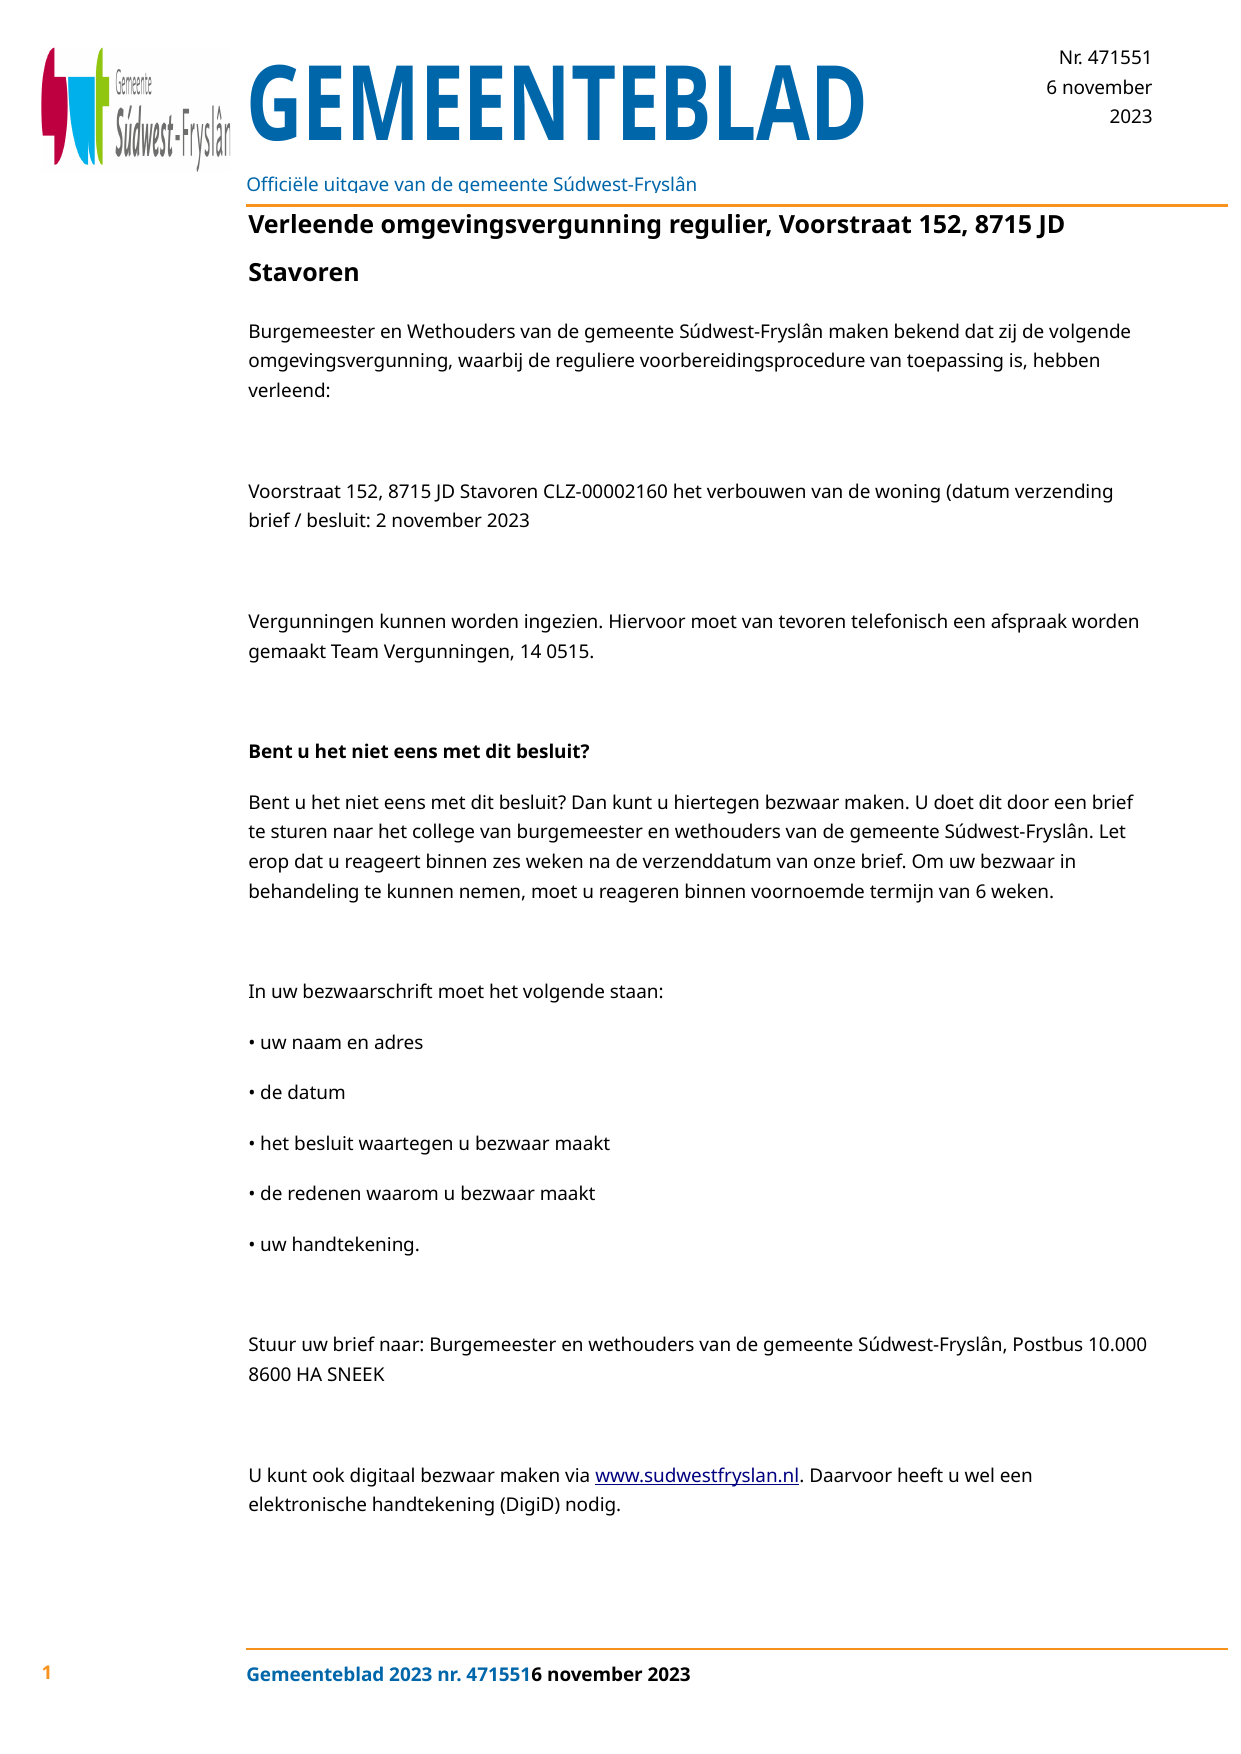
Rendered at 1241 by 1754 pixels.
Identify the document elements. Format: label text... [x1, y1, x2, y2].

text Verleende omgevingsvergunning regulier, Voorstraat 152, 8715 JD Stavoren [248, 207, 1152, 288]
text • de redenen waarom u bezwaar maakt [248, 1180, 1152, 1206]
picture [41, 47, 231, 172]
text In uw bezwaarschrift moet het volgende staan: [248, 979, 1152, 1004]
text Vergunningen kunnen worden ingezien. Hiervoor moet van tevoren telefonisch een afspraak worden gemaakt Team Vergunningen, 14 0515. [248, 608, 1152, 664]
text U kunt ook digitaal bezwaar maken via www.sudwestfryslan.nl. Daarvoor heeft u wel een elektronische handtekening (DigiD) nodig. [248, 1462, 1152, 1517]
text • uw handtekening. [248, 1231, 1152, 1257]
text • het besluit waartegen u bezwaar maakt [248, 1130, 1152, 1156]
text Voorstraat 152, 8715 JD Stavoren CLZ-00002160 het verbouwen van de woning (datum verzending brief / besluit: 2 november 2023 [248, 478, 1152, 533]
text Stuur uw brief naar: Burgemeester en wethouders van de gemeente Súdwest-Fryslân, Postbus 10.000 8600 HA SNEEK [248, 1332, 1152, 1387]
text Bent u het niet eens met dit besluit? Dan kunt u hiertegen bezwaar maken. U doet dit door een brief te sturen naar het college van burgemeester en wethouders van de gemeente Súdwest-Fryslân. Let erop dat u reageert binnen zes weken na de verzenddatum van onze brief. Om uw bezwaar in behandeling te kunnen nemen, moet u reageren binnen voornoemde termijn van 6 weken. [248, 789, 1152, 904]
text Bent u het niet eens met dit besluit? [248, 739, 1152, 764]
text Burgemeester en Wethouders van de gemeente Súdwest-Fryslân maken bekend dat zij de volgende omgevingsvergunning, waarbij de reguliere voorbereidingsprocedure van toepassing is, hebben verleend: [248, 318, 1152, 403]
text • uw naam en adres [248, 1029, 1152, 1055]
text • de datum [248, 1079, 1152, 1105]
